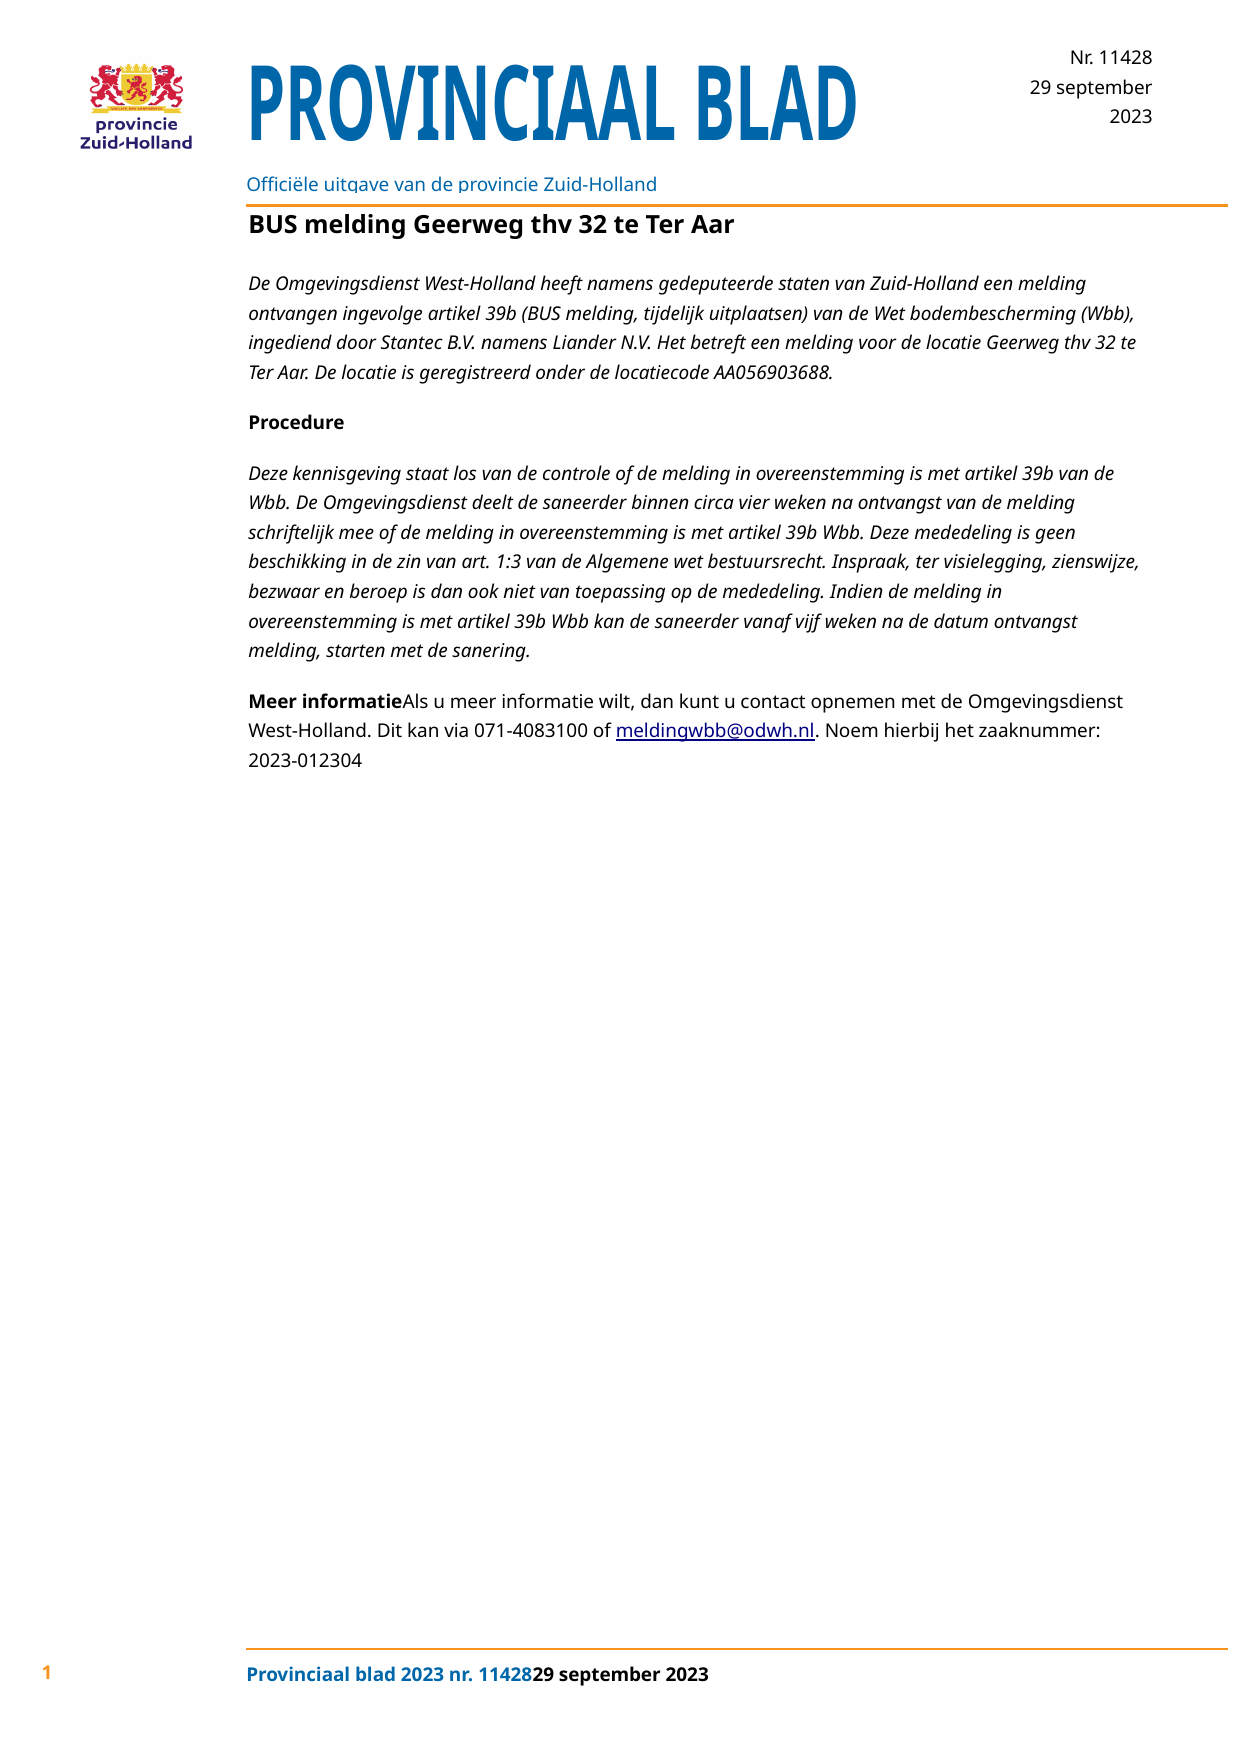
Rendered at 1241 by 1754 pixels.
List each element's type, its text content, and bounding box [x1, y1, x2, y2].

text Meer informatieAls u meer informatie wilt, dan kunt u contact opnemen met de Omgevingsdienst West-Holland. Dit kan via 071-4083100 of meldingwbb@odwh.nl. Noem hierbij het zaaknummer: 2023-012304 [248, 688, 1152, 773]
text De Omgevingsdienst West-Holland heeft namens gedeputeerde staten van Zuid-Holland een melding ontvangen ingevolge artikel 39b (BUS melding, tijdelijk uitplaatsen) van de Wet bodembescherming (Wbb), ingediend door Stantec B.V. namens Liander N.V. Het betreft een melding voor de locatie Geerweg thv 32 te Ter Aar. De locatie is geregistreerd onder de locatiecode AA056903688. [248, 270, 1152, 385]
text Procedure [248, 409, 1152, 435]
text Deze kennisgeving staat los van de controle of de melding in overeenstemming is met artikel 39b van de Wbb. De Omgevingsdienst deelt de saneerder binnen circa vier weken na ontvangst van de melding schriftelijk mee of de melding in overeenstemming is met artikel 39b Wbb. Deze mededeling is geen beschikking in de zin van art. 1:3 van de Algemene wet bestuursrecht. Inspraak, ter visielegging, zienswijze, bezwaar en beroep is dan ook niet van toepassing op de mededeling. Indien de melding in overeenstemming is met artikel 39b Wbb kan de saneerder vanaf vijf weken na de datum ontvangst melding, starten met de sanering. [248, 460, 1152, 663]
text BUS melding Geerweg thv 32 te Ter Aar [248, 207, 1152, 241]
picture [41, 47, 231, 172]
